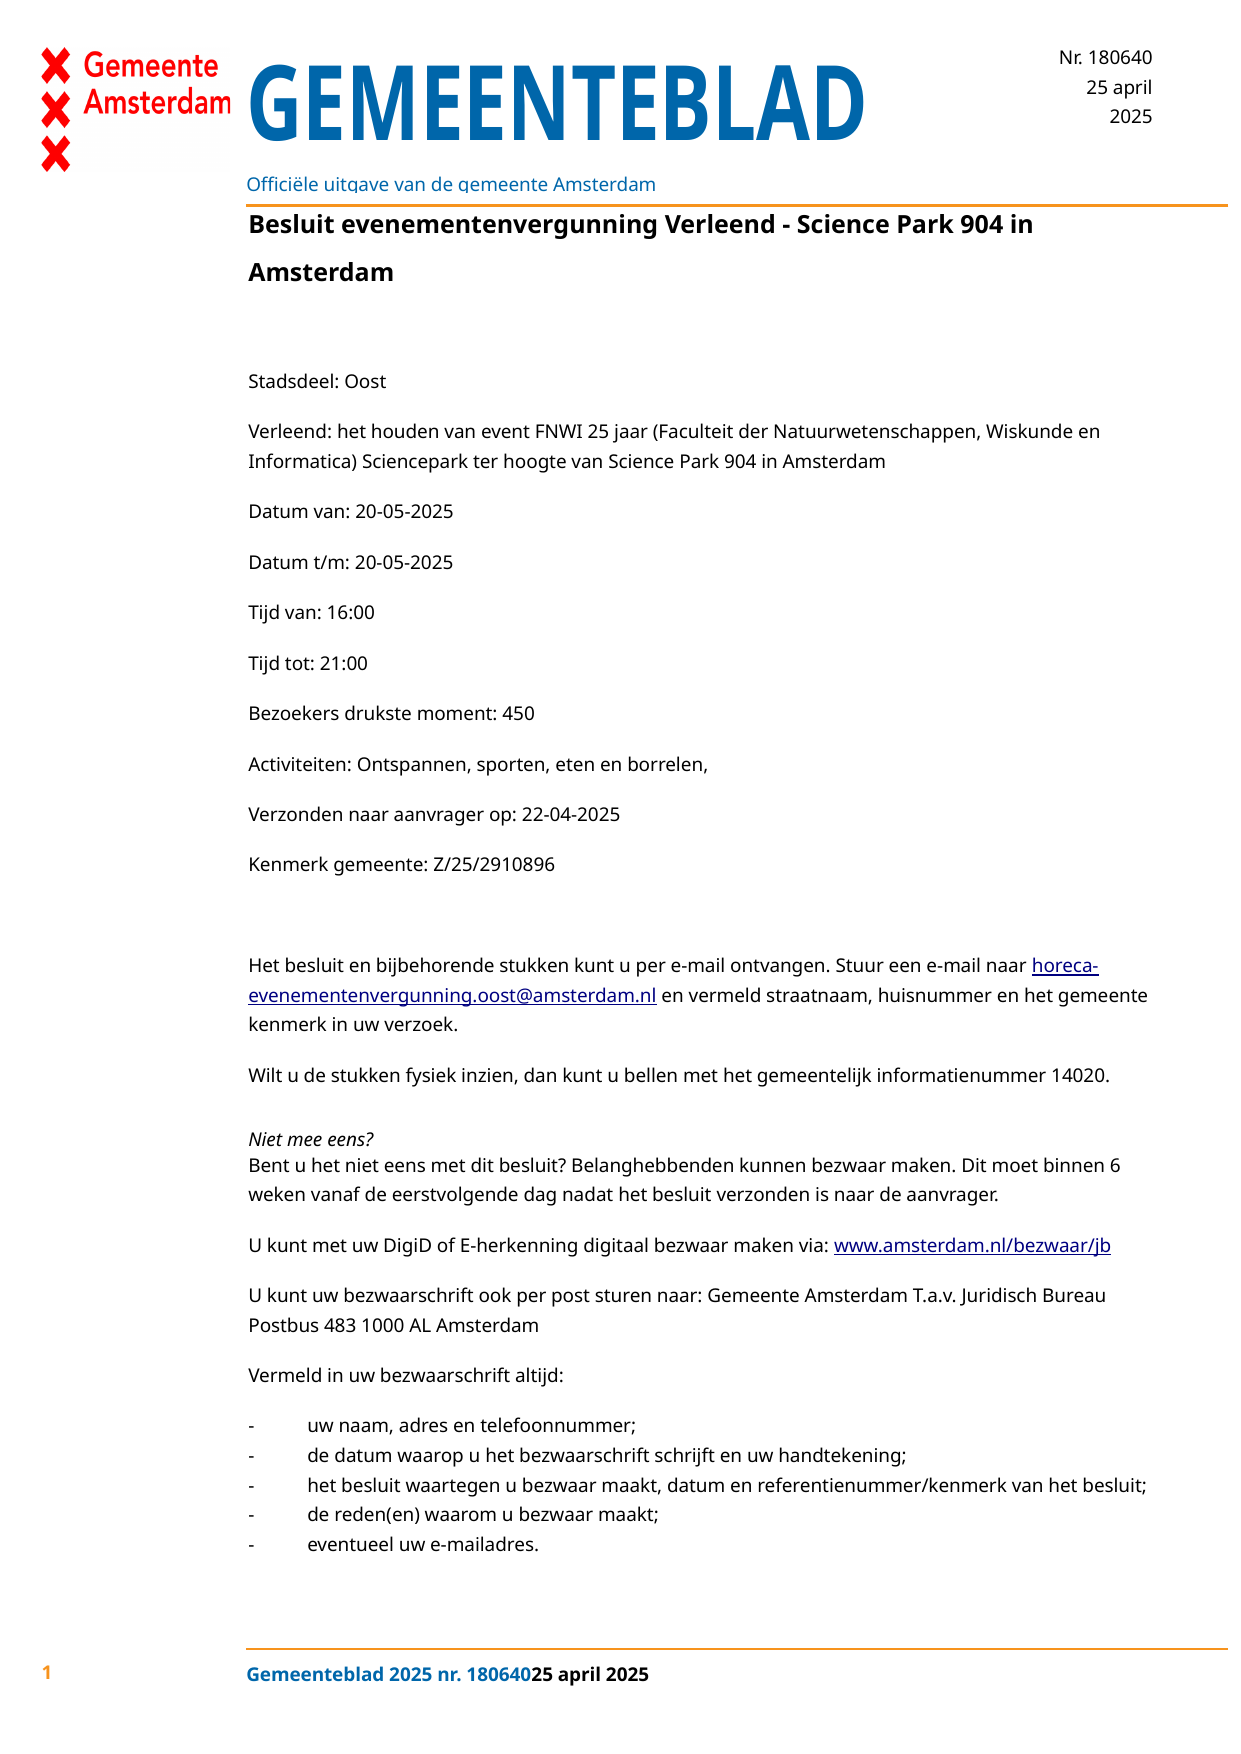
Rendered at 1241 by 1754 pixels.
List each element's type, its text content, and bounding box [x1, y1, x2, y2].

list het besluit waartegen u bezwaar maakt, datum en referentienummer/kenmerk van het besluit; [248, 1472, 1152, 1497]
text Het besluit en bijbehorende stukken kunt u per e-mail ontvangen. Stuur een e-mail naar horeca-evenementenvergunning.oost@amsterdam.nl en vermeld straatnaam, huisnummer en het gemeente kenmerk in uw verzoek. [248, 952, 1152, 1037]
text Tijd tot: 21:00 [248, 650, 1152, 676]
list eventueel uw e-mailadres. [248, 1531, 1152, 1557]
text U kunt uw bezwaarschrift ook per post sturen naar: Gemeente Amsterdam T.a.v. Juridisch Bureau Postbus 483 1000 AL Amsterdam [248, 1282, 1152, 1337]
text Activiteiten: Ontspannen, sporten, eten en borrelen, [248, 751, 1152, 777]
text Kenmerk gemeente: Z/25/2910896 [248, 852, 1152, 877]
text Verzonden naar aanvrager op: 22-04-2025 [248, 801, 1152, 827]
text Tijd van: 16:00 [248, 599, 1152, 625]
text Bent u het niet eens met dit besluit? Belanghebbenden kunnen bezwaar maken. Dit moet binnen 6 weken vanaf de eerstvolgende dag nadat het besluit verzonden is naar de aanvrager. [248, 1152, 1152, 1207]
text Niet mee eens? [248, 1126, 1152, 1152]
text Wilt u de stukken fysiek inzien, dan kunt u bellen met het gemeentelijk informatienummer 14020. [248, 1062, 1152, 1088]
text Stadsdeel: Oost [248, 368, 1152, 394]
text Vermeld in uw bezwaarschrift altijd: [248, 1362, 1152, 1388]
picture [41, 47, 231, 172]
text Datum t/m: 20-05-2025 [248, 549, 1152, 575]
list de reden(en) waarom u bezwaar maakt; [248, 1501, 1152, 1527]
text Datum van: 20-05-2025 [248, 499, 1152, 524]
text Verleend: het houden van event FNWI 25 jaar (Faculteit der Natuurwetenschappen, Wiskunde en Informatica) Sciencepark ter hoogte van Science Park 904 in Amsterdam [248, 419, 1152, 474]
text Besluit evenementenvergunning Verleend - Science Park 904 in Amsterdam [248, 207, 1152, 288]
text Bezoekers drukste moment: 450 [248, 700, 1152, 726]
list de datum waarop u het bezwaarschrift schrijft en uw handtekening; [248, 1442, 1152, 1468]
list uw naam, adres en telefoonnummer; [248, 1413, 1152, 1438]
text U kunt met uw DigiD of E-herkenning digitaal bezwaar maken via: www.amsterdam.nl/bezwaar/jb [248, 1232, 1152, 1257]
